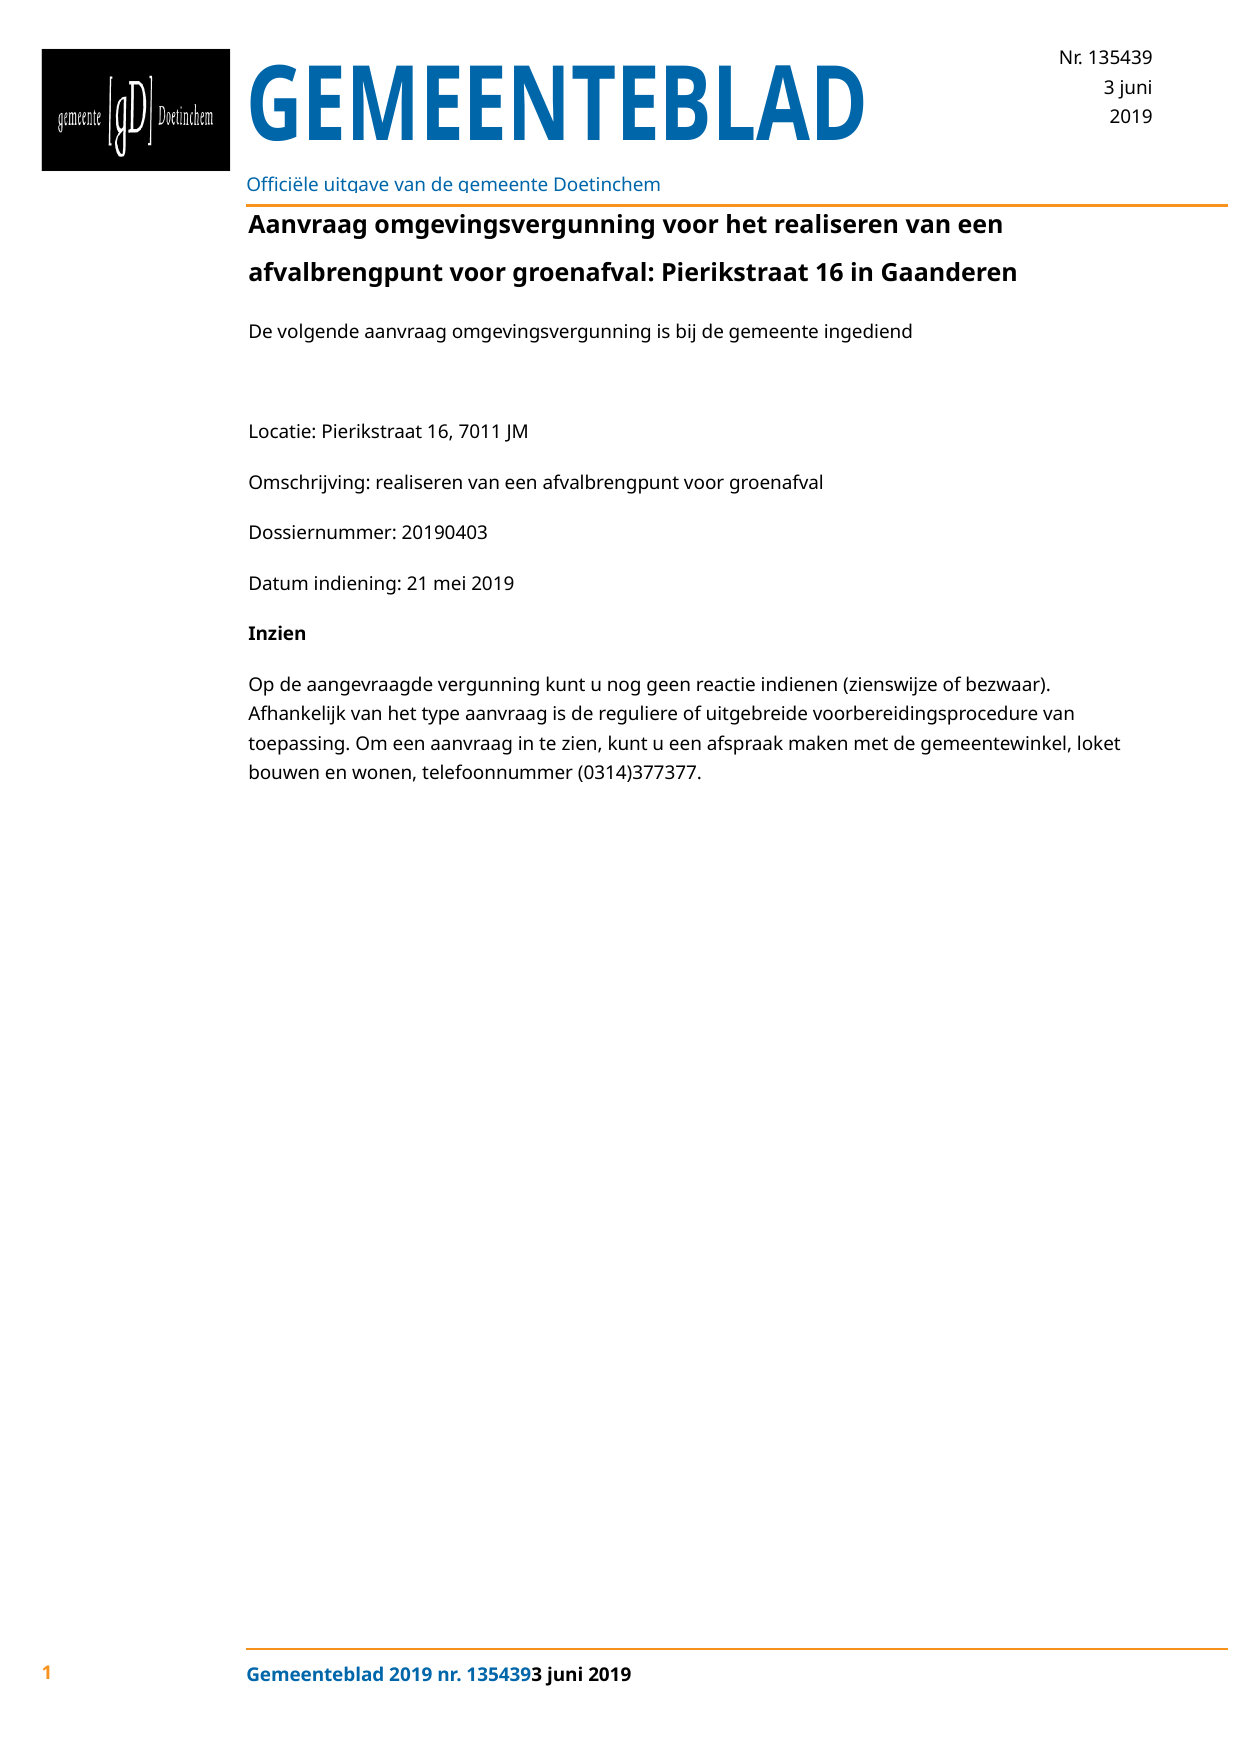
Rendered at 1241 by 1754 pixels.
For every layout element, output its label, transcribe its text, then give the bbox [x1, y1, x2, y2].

picture [41, 47, 231, 172]
text Dossiernummer: 20190403 [248, 519, 1152, 545]
text Omschrijving: realiseren van een afvalbrengpunt voor groenafval [248, 469, 1152, 495]
text Op de aangevraagde vergunning kunt u nog geen reactie indienen (zienswijze of bezwaar). Afhankelijk van het type aanvraag is de reguliere of uitgebreide voorbereidingsprocedure van toepassing. Om een aanvraag in te zien, kunt u een afspraak maken met de gemeentewinkel, loket bouwen en wonen, telefoonnummer (0314)377377. [248, 671, 1152, 785]
text De volgende aanvraag omgevingsvergunning is bij de gemeente ingediend [248, 318, 1152, 344]
text Locatie: Pierikstraat 16, 7011 JM [248, 419, 1152, 444]
text Aanvraag omgevingsvergunning voor het realiseren van een afvalbrengpunt voor groenafval: Pierikstraat 16 in Gaanderen [248, 207, 1152, 288]
text Inzien [248, 620, 1152, 646]
text Datum indiening: 21 mei 2019 [248, 570, 1152, 596]
